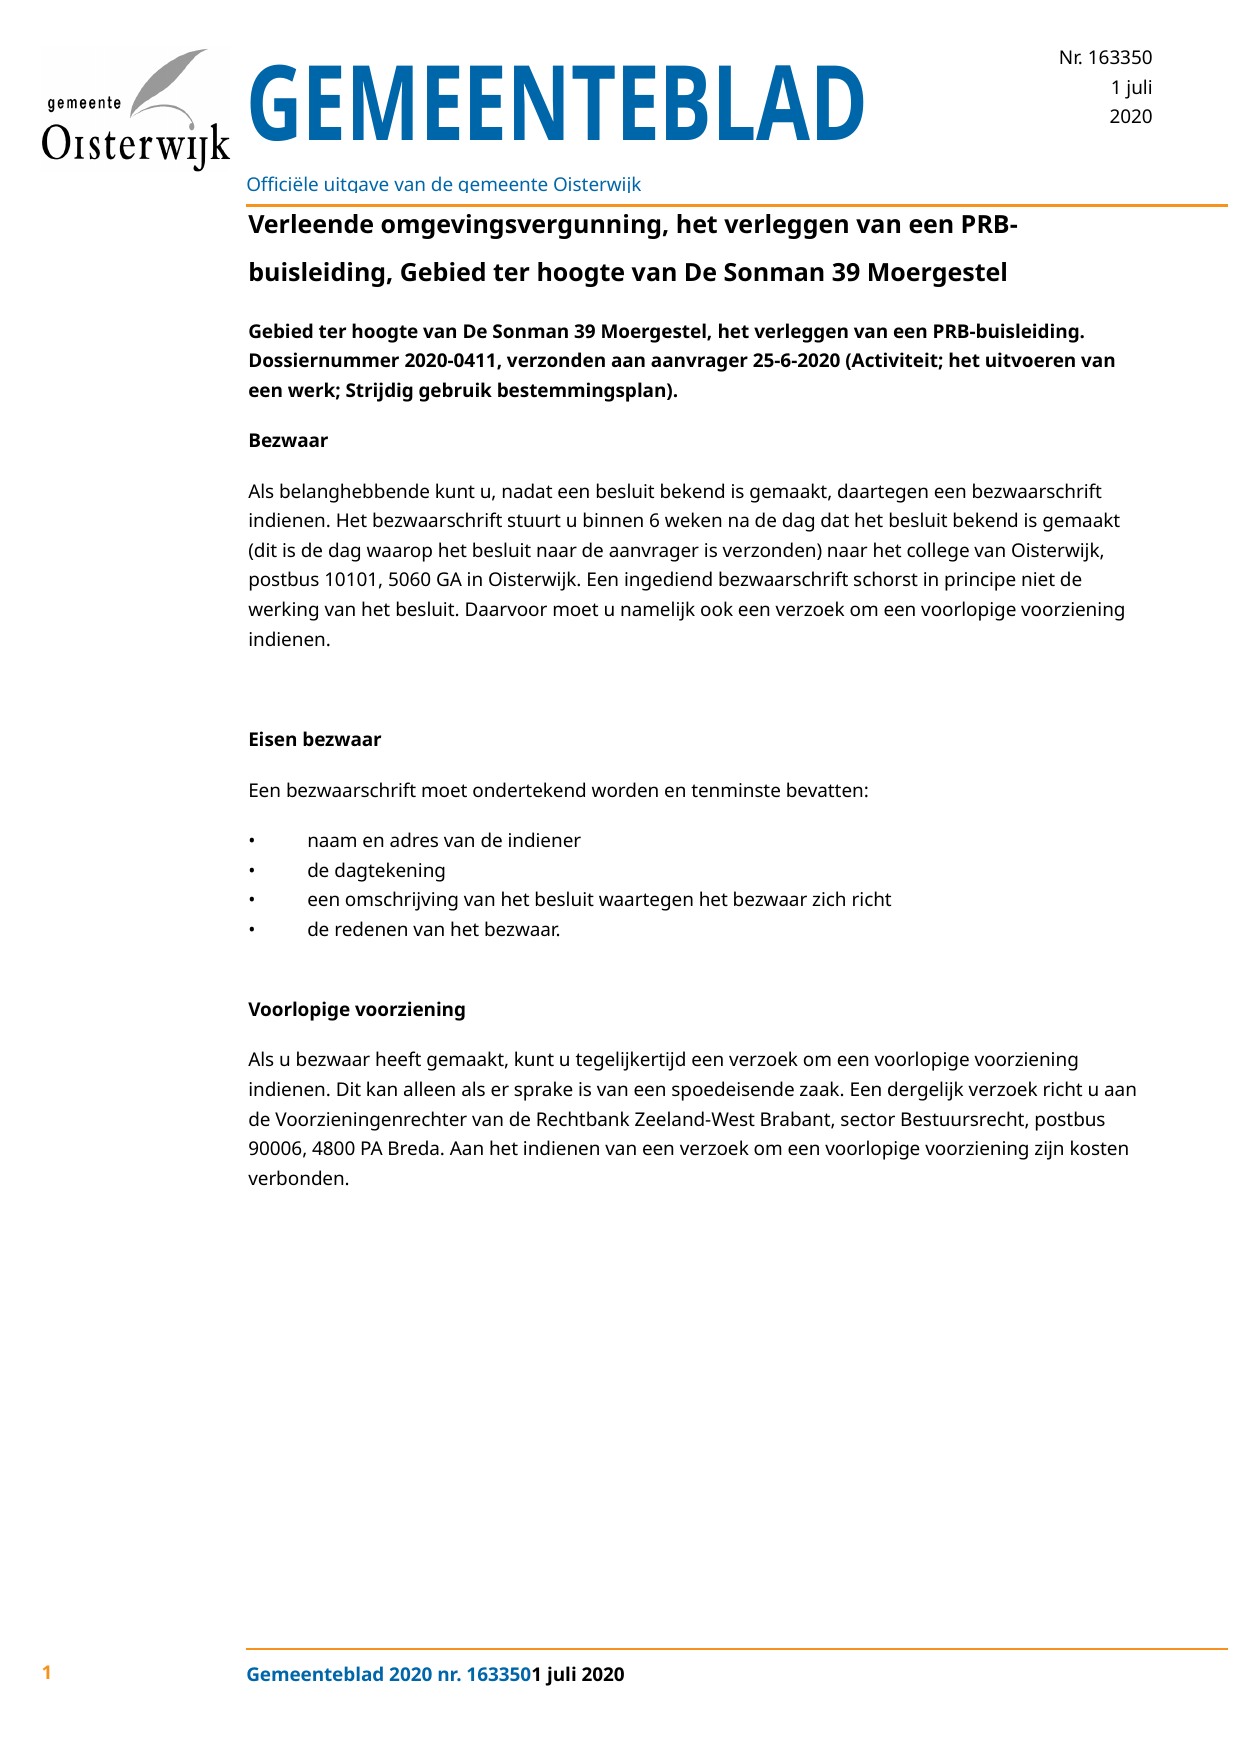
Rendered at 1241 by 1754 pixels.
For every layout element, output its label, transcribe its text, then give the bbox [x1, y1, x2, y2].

text Voorlopige voorziening [248, 996, 1152, 1022]
list naam en adres van de indiener [248, 827, 1152, 853]
text Gebied ter hoogte van De Sonman 39 Moergestel, het verleggen van een PRB-buisleiding. Dossiernummer 2020-0411, verzonden aan aanvrager 25-6-2020 (Activiteit; het uitvoeren van een werk; Strijdig gebruik bestemmingsplan). [248, 318, 1152, 403]
text Bezwaar [248, 427, 1152, 453]
text Verleende omgevingsvergunning, het verleggen van een PRB-buisleiding, Gebied ter hoogte van De Sonman 39 Moergestel [248, 207, 1152, 288]
text Eisen bezwaar [248, 727, 1152, 752]
text Een bezwaarschrift moet ondertekend worden en tenminste bevatten: [248, 777, 1152, 803]
text Als u bezwaar heeft gemaakt, kunt u tegelijkertijd een verzoek om een voorlopige voorziening indienen. Dit kan alleen als er sprake is van een spoedeisende zaak. Een dergelijk verzoek richt u aan de Voorzieningenrechter van de Rechtbank Zeeland-West Brabant, sector Bestuursrecht, postbus 90006, 4800 PA Breda. Aan het indienen van een verzoek om een voorlopige voorziening zijn kosten verbonden. [248, 1047, 1152, 1191]
picture [41, 47, 231, 172]
list een omschrijving van het besluit waartegen het bezwaar zich richt [248, 887, 1152, 912]
text Als belanghebbende kunt u, nadat een besluit bekend is gemaakt, daartegen een bezwaarschrift indienen. Het bezwaarschrift stuurt u binnen 6 weken na de dag dat het besluit bekend is gemaakt (dit is de dag waarop het besluit naar de aanvrager is verzonden) naar het college van Oisterwijk, postbus 10101, 5060 GA in Oisterwijk. Een ingediend bezwaarschrift schorst in principe niet de werking van het besluit. Daarvoor moet u namelijk ook een verzoek om een voorlopige voorziening indienen. [248, 478, 1152, 652]
list de dagtekening [248, 857, 1152, 883]
list de redenen van het bezwaar. [248, 916, 1152, 942]
